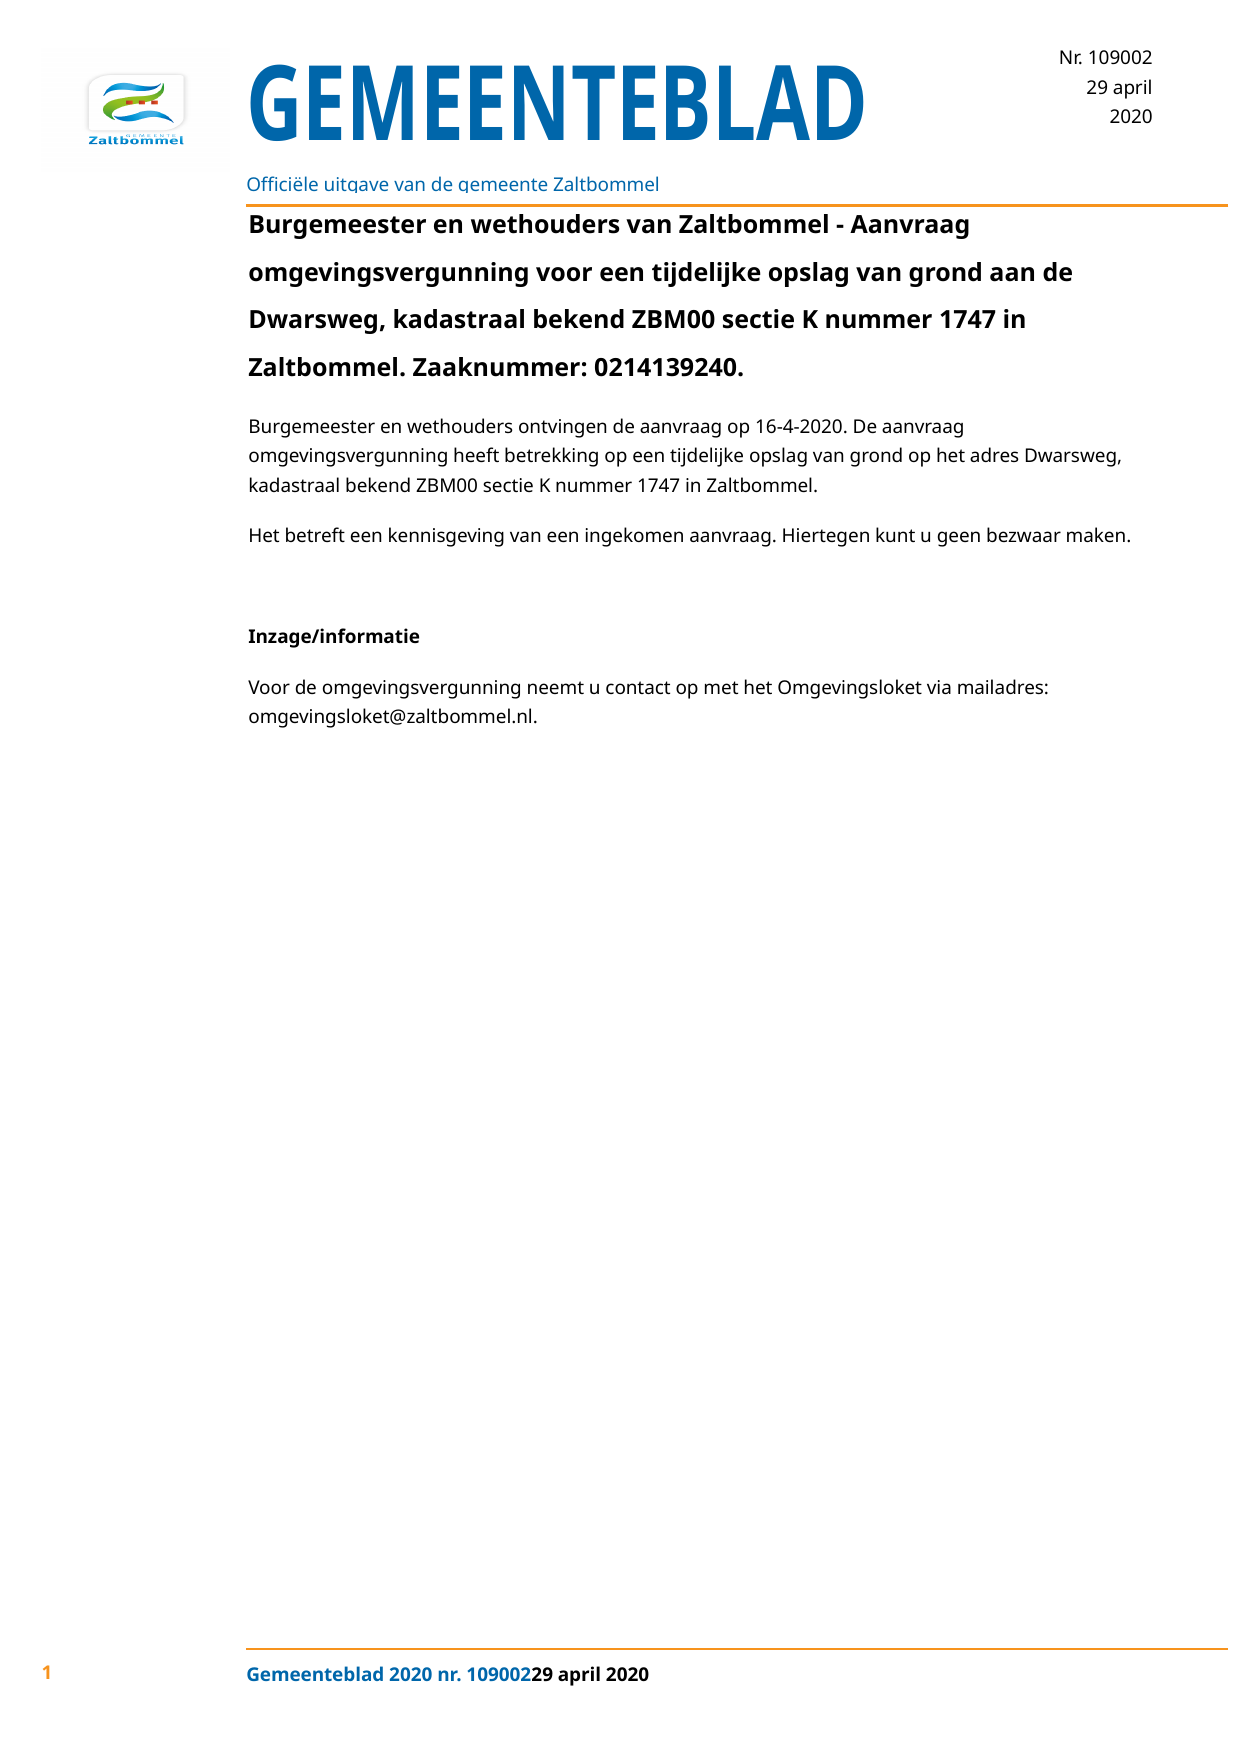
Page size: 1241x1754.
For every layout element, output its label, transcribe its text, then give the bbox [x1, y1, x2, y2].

text Het betreft een kennisgeving van een ingekomen aanvraag. Hiertegen kunt u geen bezwaar maken. [248, 523, 1152, 548]
picture [41, 47, 231, 172]
text Inzage/informatie [248, 623, 1152, 649]
text Burgemeester en wethouders ontvingen de aanvraag op 16-4-2020. De aanvraag omgevingsvergunning heeft betrekking op een tijdelijke opslag van grond op het adres Dwarsweg, kadastraal bekend ZBM00 sectie K nummer 1747 in Zaltbommel. [248, 413, 1152, 498]
text Voor de omgevingsvergunning neemt u contact op met het Omgevingsloket via mailadres: omgevingsloket@zaltbommel.nl. [248, 674, 1152, 729]
text Burgemeester en wethouders van Zaltbommel - Aanvraag omgevingsvergunning voor een tijdelijke opslag van grond aan de Dwarsweg, kadastraal bekend ZBM00 sectie K nummer 1747 in Zaltbommel. Zaaknummer: 0214139240. [248, 207, 1152, 384]
